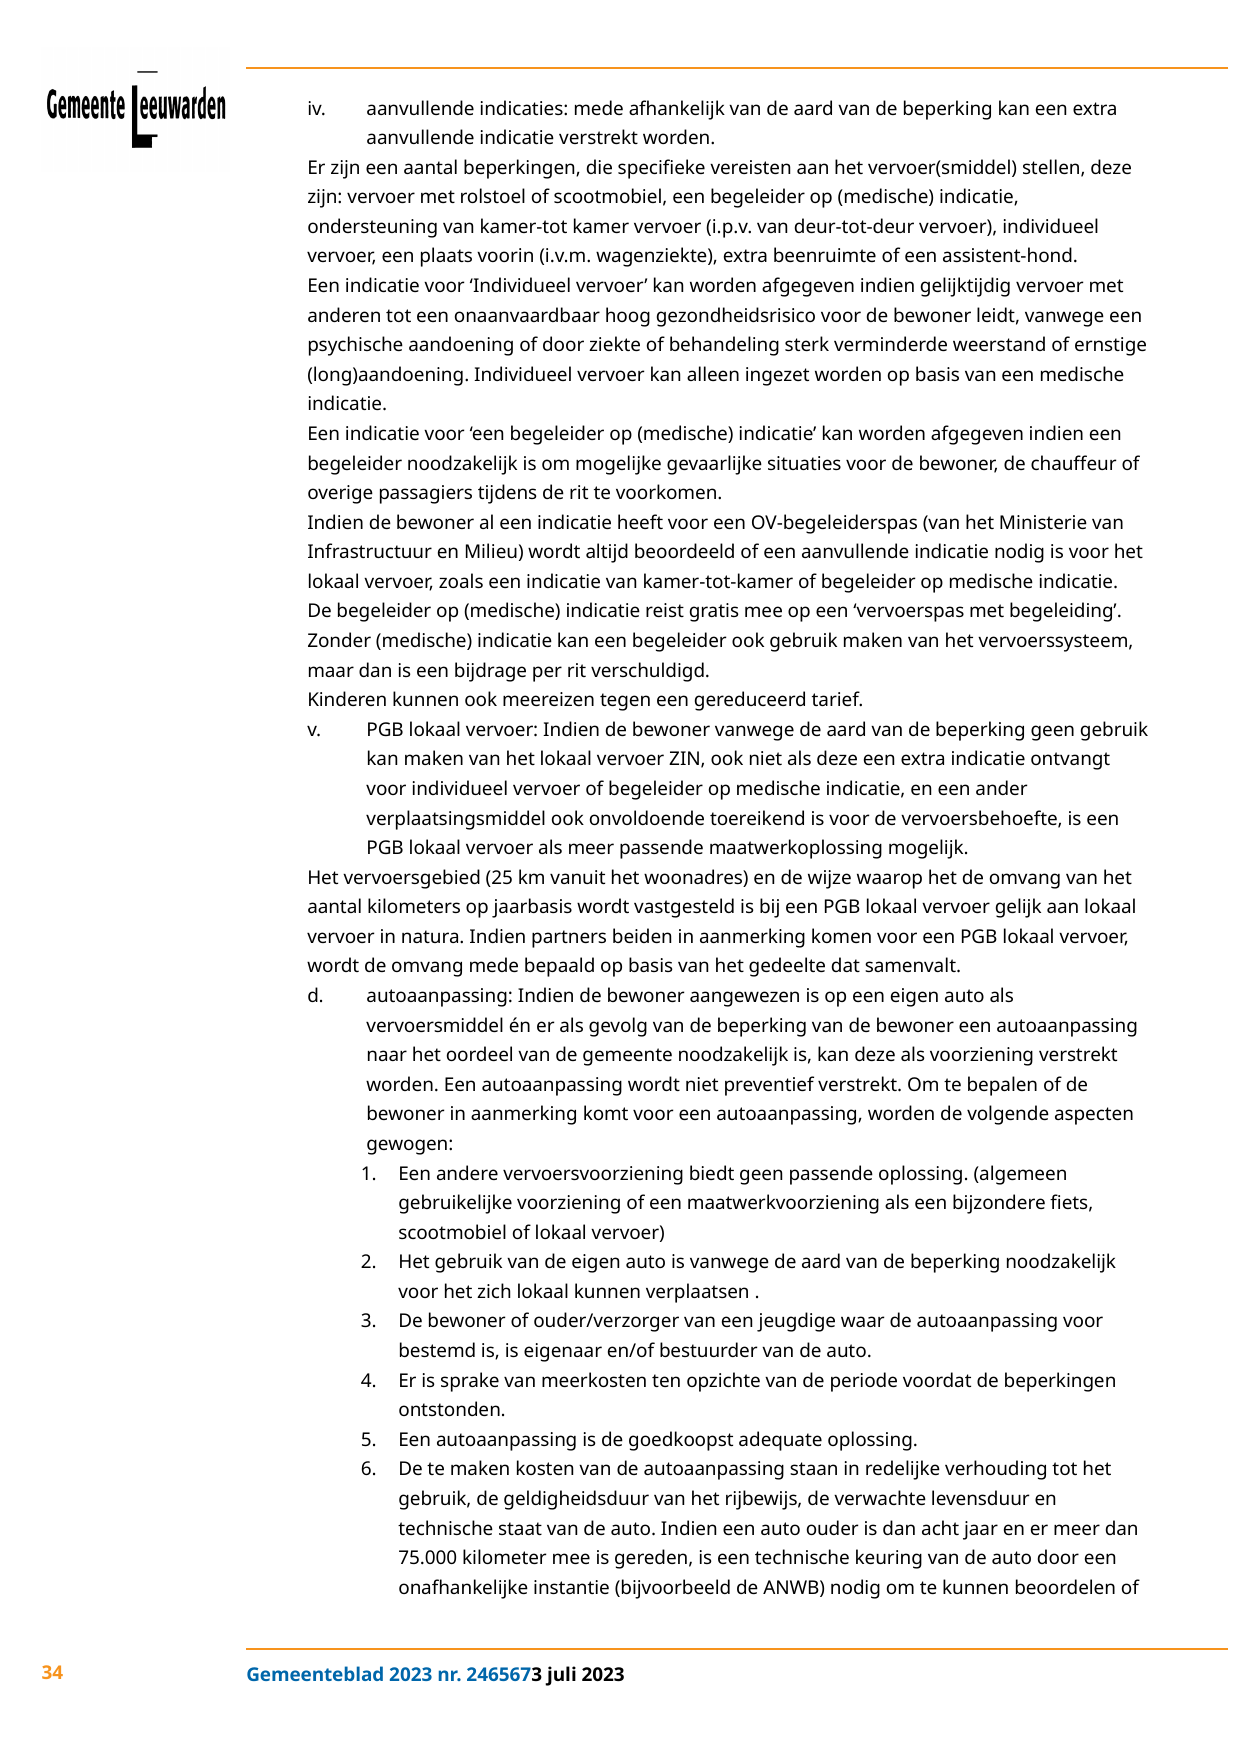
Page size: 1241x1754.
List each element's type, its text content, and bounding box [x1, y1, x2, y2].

list autoaanpassing: Indien de bewoner aangewezen is op een eigen auto als vervoersmiddel én er als gevolg van de beperking van de bewoner een autoaanpassing naar het oordeel van de gemeente noodzakelijk is, kan deze als voorziening verstrekt worden. Een autoaanpassing wordt niet preventief verstrekt. Om te bepalen of de bewoner in aanmerking komt voor een autoaanpassing, worden de volgende aspecten gewogen: [307, 982, 1152, 1156]
list Kinderen kunnen ook meereizen tegen een gereduceerd tarief. [248, 686, 1152, 712]
list PGB lokaal vervoer: Indien de bewoner vanwege de aard van de beperking geen gebruik kan maken van het lokaal vervoer ZIN, ook niet als deze een extra indicatie ontvangt voor individueel vervoer of begeleider op medische indicatie, en een ander verplaatsingsmiddel ook onvoldoende toereikend is voor de vervoersbehoefte, is een PGB lokaal vervoer als meer passende maatwerkoplossing mogelijk. [307, 716, 1152, 860]
picture [41, 47, 231, 172]
list Een andere vervoersvoorziening biedt geen passende oplossing. (algemeen gebruikelijke voorziening of een maatwerkvoorziening als een bijzondere fiets, scootmobiel of lokaal vervoer) [361, 1160, 1152, 1245]
list Een autoaanpassing is de goedkoopst adequate oplossing. [361, 1426, 1152, 1452]
list Er zijn een aantal beperkingen, die specifieke vereisten aan het vervoer(smiddel) stellen, deze zijn: vervoer met rolstoel of scootmobiel, een begeleider op (medische) indicatie, ondersteuning van kamer-tot kamer vervoer (i.p.v. van deur-tot-deur vervoer), individueel vervoer, een plaats voorin (i.v.m. wagenziekte), extra beenruimte of een assistent-hond. [248, 154, 1152, 268]
list De te maken kosten van de autoaanpassing staan in redelijke verhouding tot het gebruik, de geldigheidsduur van het rijbewijs, de verwachte levensduur en technische staat van de auto. Indien een auto ouder is dan acht jaar en er meer dan 75.000 kilometer mee is gereden, is een technische keuring van de auto door een onafhankelijke instantie (bijvoorbeeld de ANWB) nodig om te kunnen beoordelen of [361, 1456, 1152, 1600]
list De begeleider op (medische) indicatie reist gratis mee op een ‘vervoerspas met begeleiding’. Zonder (medische) indicatie kan een begeleider ook gebruik maken van het vervoerssysteem, maar dan is een bijdrage per rit verschuldigd. [248, 598, 1152, 683]
list aanvullende indicaties: mede afhankelijk van de aard van de beperking kan een extra aanvullende indicatie verstrekt worden. [307, 95, 1152, 150]
list Een indicatie voor ‘Individueel vervoer’ kan worden afgegeven indien gelijktijdig vervoer met anderen tot een onaanvaardbaar hoog gezondheidsrisico voor de bewoner leidt, vanwege een psychische aandoening of door ziekte of behandeling sterk verminderde weerstand of ernstige (long)aandoening. Individueel vervoer kan alleen ingezet worden op basis van een medische indicatie. [248, 272, 1152, 416]
list Een indicatie voor ‘een begeleider op (medische) indicatie’ kan worden afgegeven indien een begeleider noodzakelijk is om mogelijke gevaarlijke situaties voor de bewoner, de chauffeur of overige passagiers tijdens de rit te voorkomen. [248, 420, 1152, 505]
list De bewoner of ouder/verzorger van een jeugdige waar de autoaanpassing voor bestemd is, is eigenaar en/of bestuurder van de auto. [361, 1308, 1152, 1363]
list Het gebruik van de eigen auto is vanwege de aard van de beperking noodzakelijk voor het zich lokaal kunnen verplaatsen . [361, 1248, 1152, 1304]
list Er is sprake van meerkosten ten opzichte van de periode voordat de beperkingen ontstonden. [361, 1367, 1152, 1422]
list Het vervoersgebied (25 km vanuit het woonadres) en de wijze waarop het de omvang van het aantal kilometers op jaarbasis wordt vastgesteld is bij een PGB lokaal vervoer gelijk aan lokaal vervoer in natura. Indien partners beiden in aanmerking komen voor een PGB lokaal vervoer, wordt de omvang mede bepaald op basis van het gedeelte dat samenvalt. [248, 864, 1152, 978]
list Indien de bewoner al een indicatie heeft voor een OV-begeleiderspas (van het Ministerie van Infrastructuur en Milieu) wordt altijd beoordeeld of een aanvullende indicatie nodig is voor het lokaal vervoer, zoals een indicatie van kamer-tot-kamer of begeleider op medische indicatie. [248, 509, 1152, 594]
